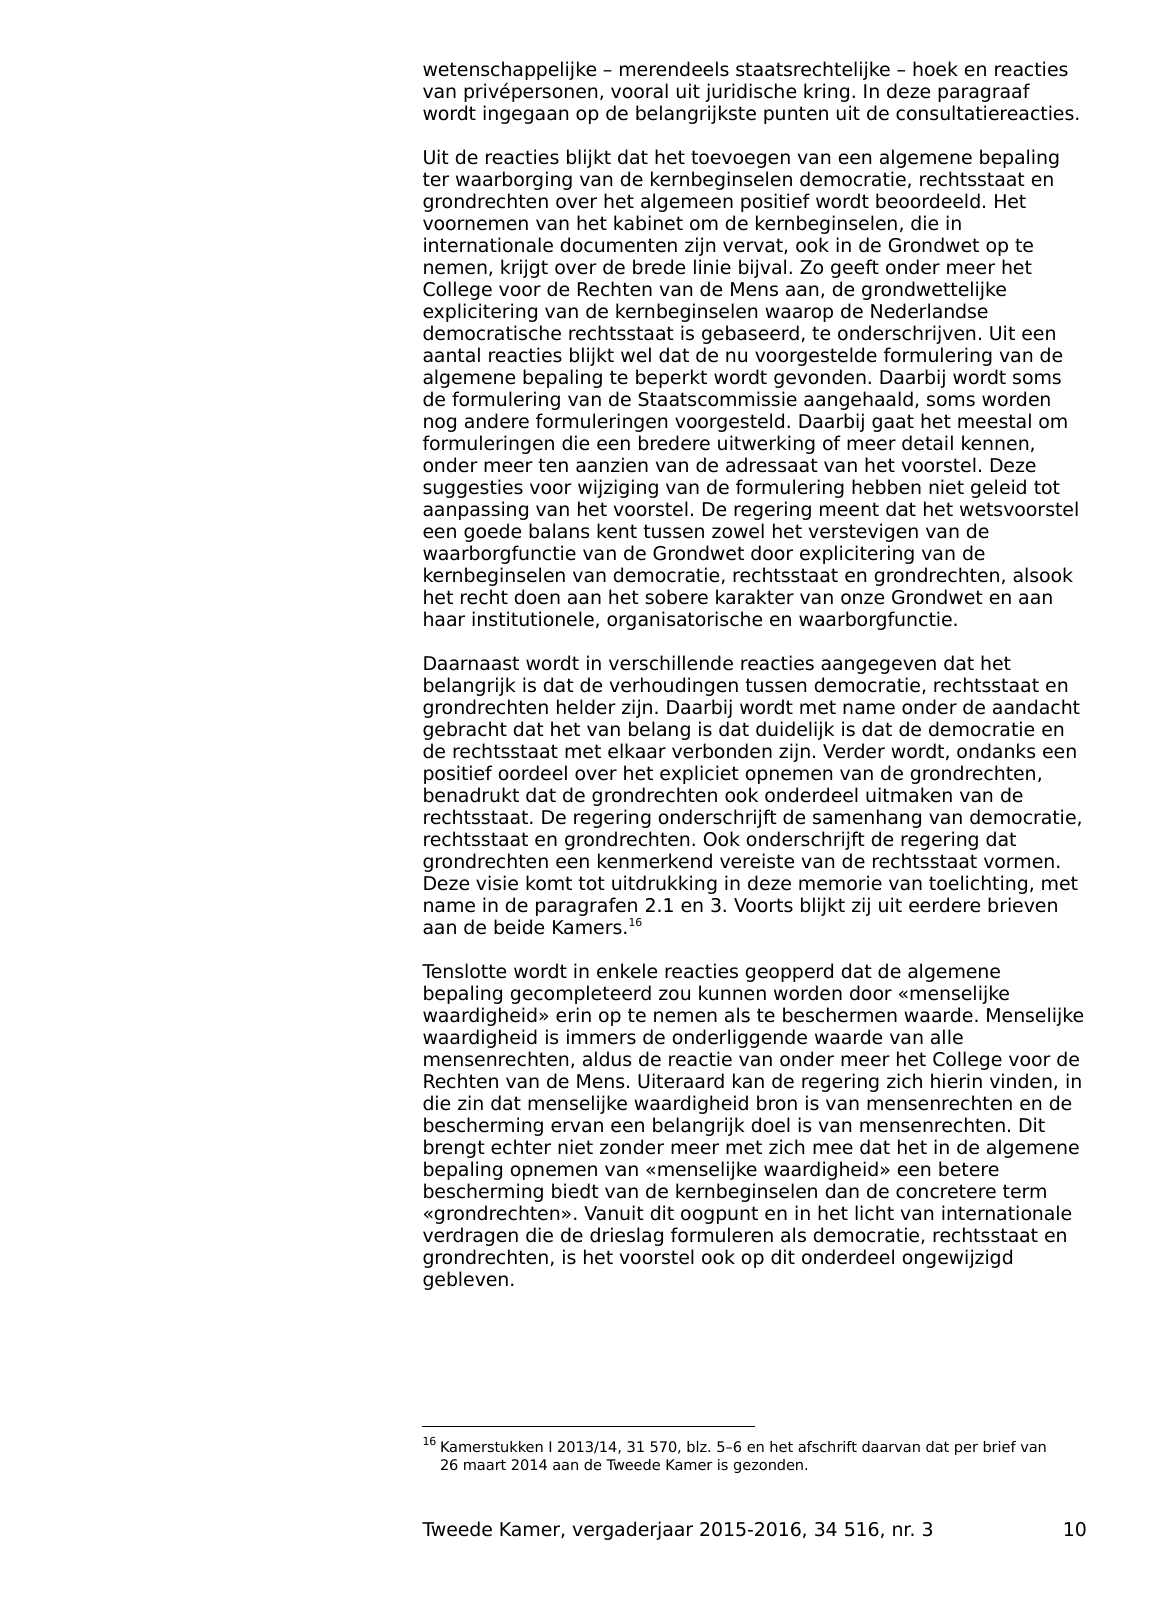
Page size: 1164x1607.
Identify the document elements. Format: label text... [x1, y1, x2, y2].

text Kamerstukken I 2013/14, 31 570, blz. 5–6 en het afschrift daarvan dat per brief van 26 maart 2014 aan de Tweede Kamer is gezonden. [422, 1435, 1087, 1474]
text Daarnaast wordt in verschillende reacties aangegeven dat het belangrijk is dat de verhoudingen tussen democratie, rechtsstaat en grondrechten helder zijn. Daarbij wordt met name onder de aandacht gebracht dat het van belang is dat duidelijk is dat de democratie en de rechtsstaat met elkaar verbonden zijn. Verder wordt, ondanks een positief oordeel over het expliciet opnemen van de grondrechten, benadrukt dat de grondrechten ook onderdeel uitmaken van de rechtsstaat. De regering onderschrijft de samenhang van democratie, rechtsstaat en grondrechten. Ook onderschrijft de regering dat grondrechten een kenmerkend vereiste van de rechtsstaat vormen. Deze visie komt tot uitdrukking in deze memorie van toelichting, met name in de paragrafen 2.1 en 3. Voorts blijkt zij uit eerdere brieven aan de beide Kamers. [422, 653, 1087, 939]
text Uit de reacties blijkt dat het toevoegen van een algemene bepaling ter waarborging van de kernbeginselen democratie, rechtsstaat en grondrechten over het algemeen positief wordt beoordeeld. Het voornemen van het kabinet om de kernbeginselen, die in internationale documenten zijn vervat, ook in de Grondwet op te nemen, krijgt over de brede linie bijval. Zo geeft onder meer het College voor de Rechten van de Mens aan, de grondwettelijke explicitering van de kernbeginselen waarop de Nederlandse democratische rechtsstaat is gebaseerd, te onderschrijven. Uit een aantal reacties blijkt wel dat de nu voorgestelde formulering van de algemene bepaling te beperkt wordt gevonden. Daarbij wordt soms de formulering van de Staatscommissie aangehaald, soms worden nog andere formuleringen voorgesteld. Daarbij gaat het meestal om formuleringen die een bredere uitwerking of meer detail kennen, onder meer ten aanzien van de adressaat van het voorstel. Deze suggesties voor wijziging van de formulering hebben niet geleid tot aanpassing van het voorstel. De regering meent dat het wetsvoorstel een goede balans kent tussen zowel het verstevigen van de waarborgfunctie van de Grondwet door explicitering van de kernbeginselen van democratie, rechtsstaat en grondrechten, alsook het recht doen aan het sobere karakter van onze Grondwet en aan haar institutionele, organisatorische en waarborgfunctie. [422, 147, 1087, 631]
text Tenslotte wordt in enkele reacties geopperd dat de algemene bepaling gecompleteerd zou kunnen worden door «menselijke waardigheid» erin op te nemen als te beschermen waarde. Menselijke waardigheid is immers de onderliggende waarde van alle mensenrechten, aldus de reactie van onder meer het College voor de Rechten van de Mens. Uiteraard kan de regering zich hierin vinden, in die zin dat menselijke waardigheid bron is van mensenrechten en de bescherming ervan een belangrijk doel is van mensenrechten. Dit brengt echter niet zonder meer met zich mee dat het in de algemene bepaling opnemen van «menselijke waardigheid» een betere bescherming biedt van de kernbeginselen dan de concretere term «grondrechten». Vanuit dit oogpunt en in het licht van internationale verdragen die de drieslag formuleren als democratie, rechtsstaat en grondrechten, is het voorstel ook op dit onderdeel ongewijzigd gebleven. [422, 961, 1087, 1291]
text wetenschappelijke – merendeels staatsrechtelijke – hoek en reacties van privépersonen, vooral uit juridische kring. In deze paragraaf wordt ingegaan op de belangrijkste punten uit de consultatiereacties. [422, 59, 1087, 125]
